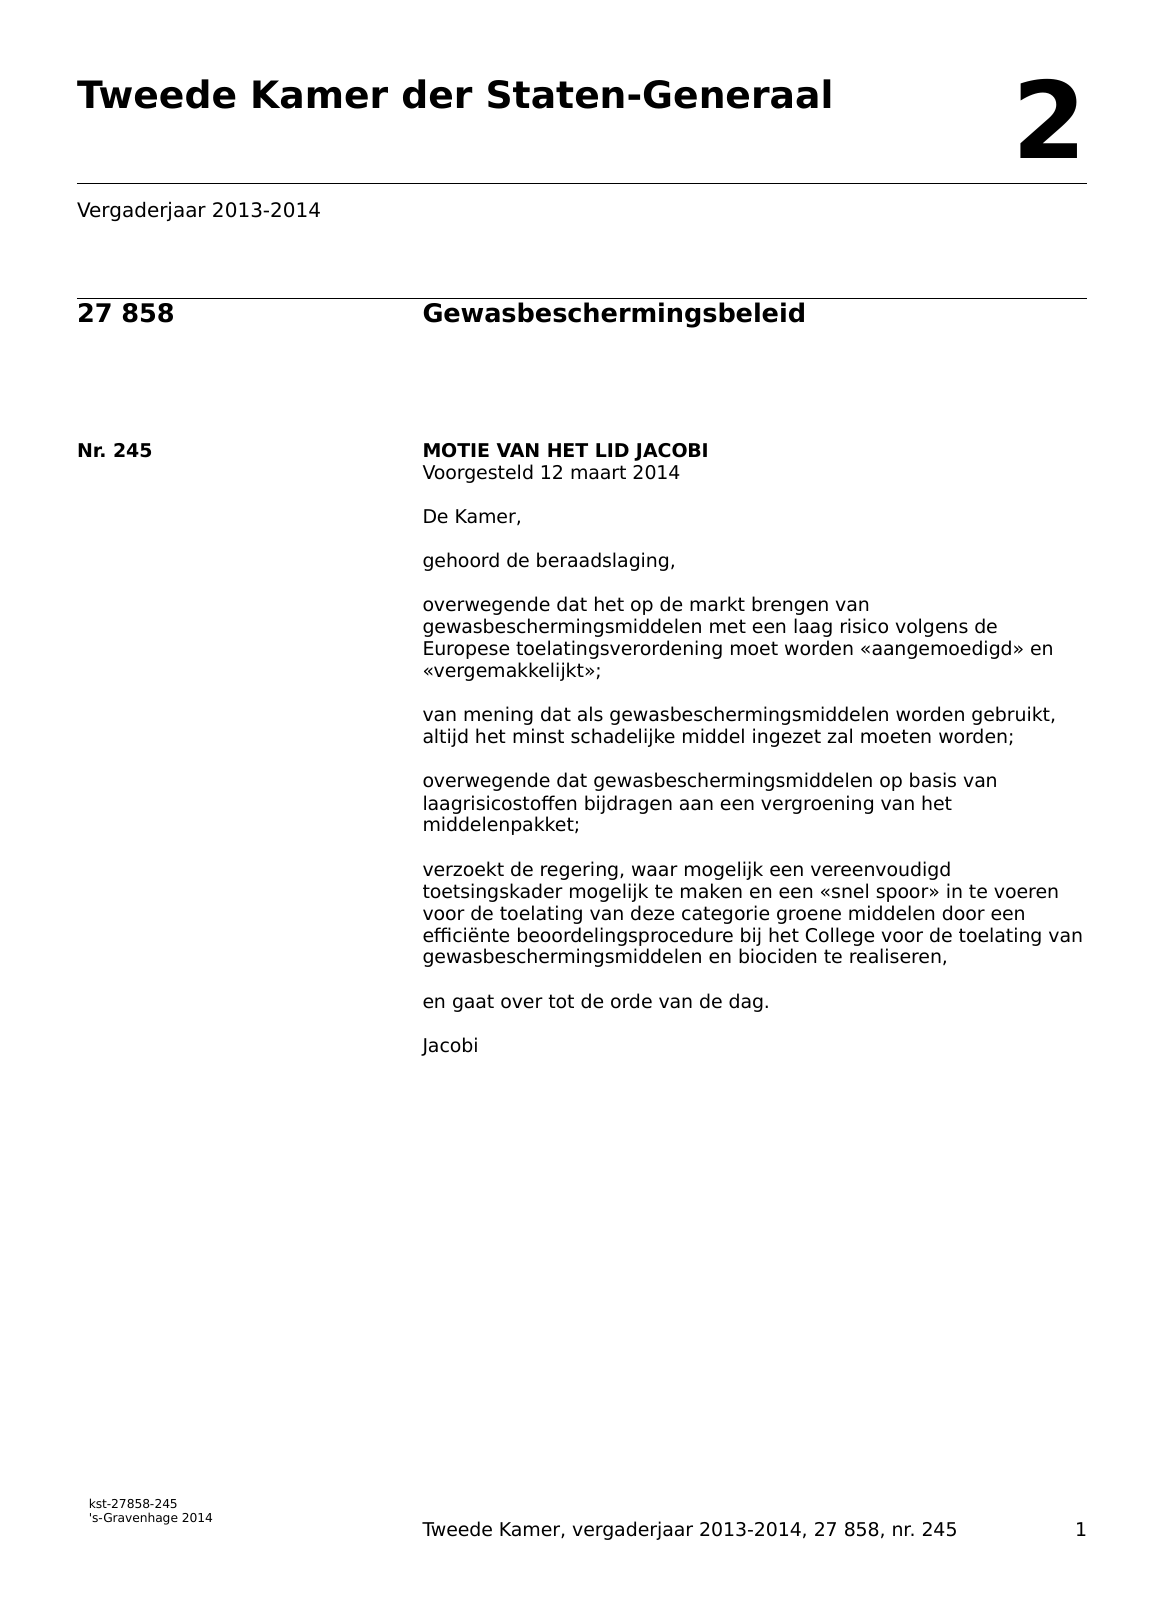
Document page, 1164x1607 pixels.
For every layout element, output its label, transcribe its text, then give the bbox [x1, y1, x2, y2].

text Voorgesteld 12 maart 2014 [422, 462, 1087, 484]
table_header Tweede Kamer der Staten-Generaal [77, 59, 886, 183]
text en gaat over tot de orde van de dag. [422, 991, 1087, 1013]
text De Kamer, [422, 506, 1087, 528]
table_header 2 [886, 59, 1087, 183]
subtitle 27 858 Gewasbeschermingsbeleid [77, 299, 1087, 329]
table_cell Vergaderjaar 2013-2014 [77, 184, 1087, 298]
text gehoord de beraadslaging, [422, 550, 1087, 572]
text verzoekt de regering, waar mogelijk een vereenvoudigd toetsingskader mogelijk te maken en een «snel spoor» in te voeren voor de toelating van deze categorie groene middelen door een efficiënte beoordelingsprocedure bij het College voor de toelating van gewasbeschermingsmiddelen en biociden te realiseren, [422, 858, 1087, 968]
text overwegende dat gewasbeschermingsmiddelen op basis van laagrisicostoffen bijdragen aan een vergroening van het middelenpakket; [422, 770, 1087, 836]
text overwegende dat het op de markt brengen van gewasbeschermingsmiddelen met een laag risico volgens de Europese toelatingsverordening moet worden «aangemoedigd» en «vergemakkelijkt»; [422, 594, 1087, 682]
text 's-Gravenhage 2014 [88, 1511, 323, 1525]
text van mening dat als gewasbeschermingsmiddelen worden gebruikt, altijd het minst schadelijke middel ingezet zal moeten worden; [422, 704, 1087, 748]
text Jacobi [422, 1035, 1087, 1057]
text kst-27858-245 [88, 1497, 323, 1511]
subtitle Nr. 245 MOTIE VAN HET LID JACOBI [77, 440, 1087, 462]
